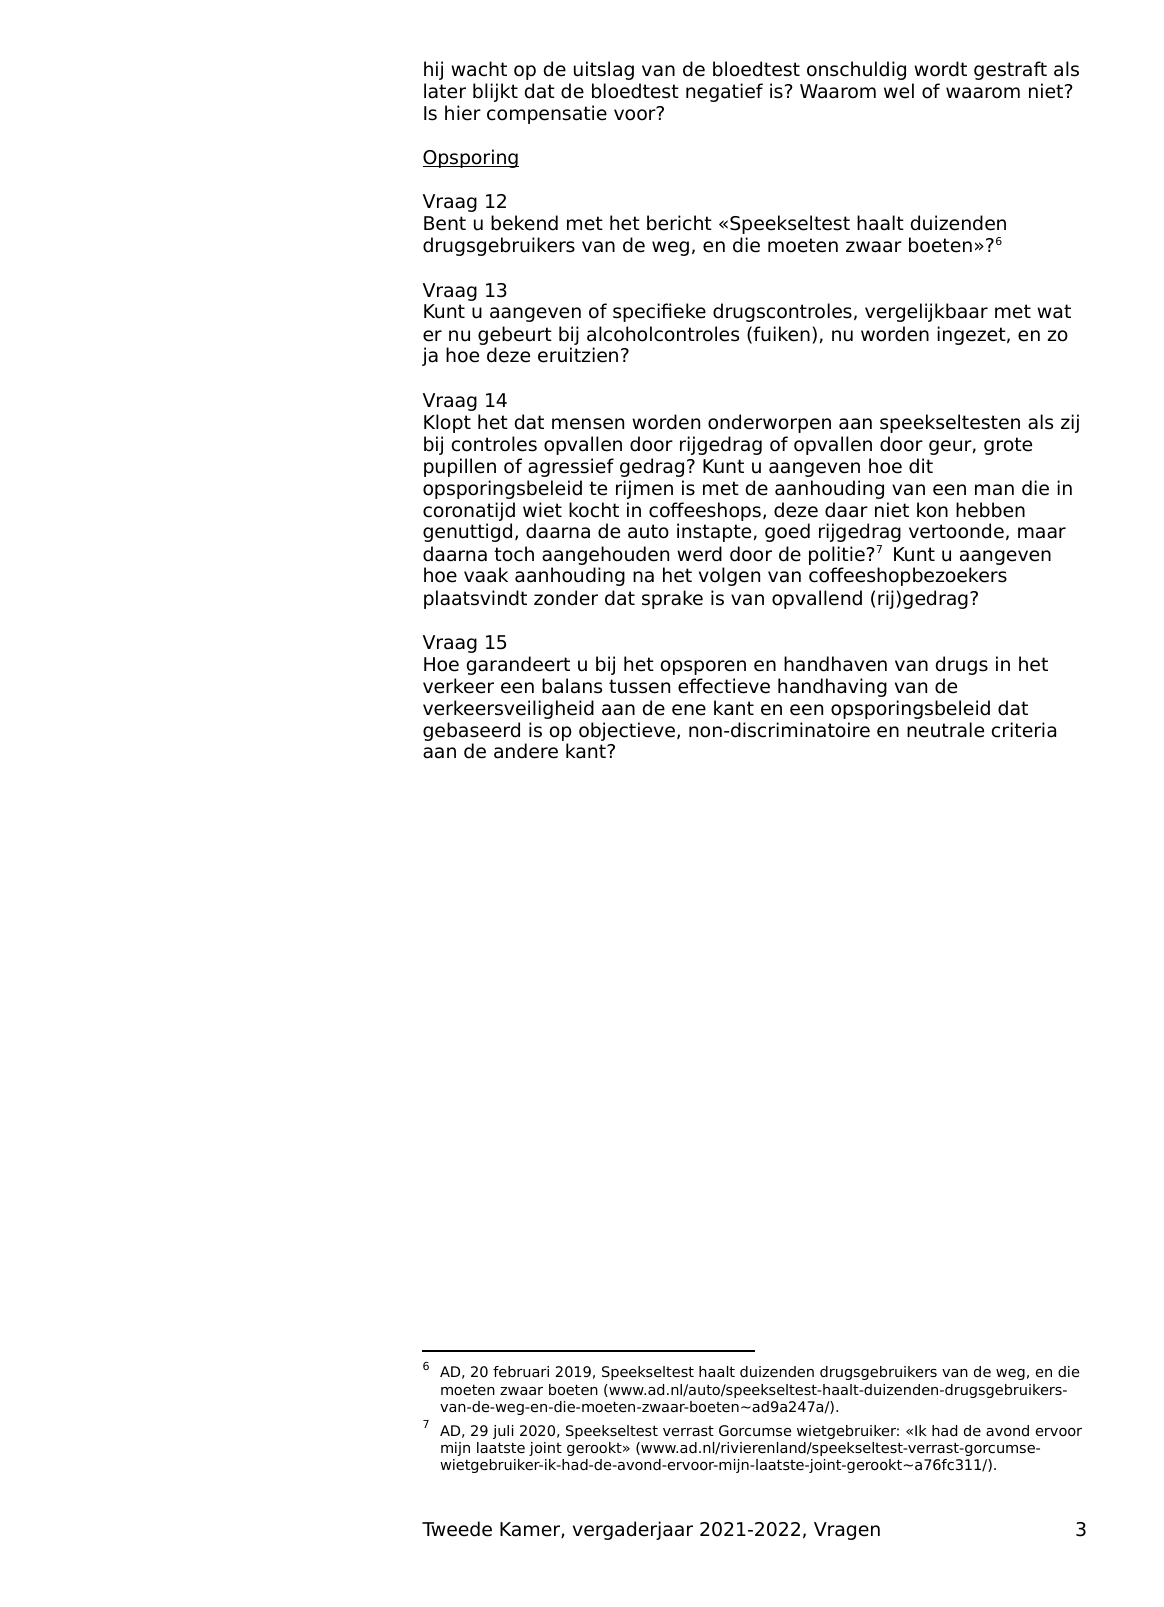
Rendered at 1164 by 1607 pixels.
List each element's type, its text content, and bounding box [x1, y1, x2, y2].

text Vraag 14 [422, 389, 1087, 412]
text Hoe garandeert u bij het opsporen en handhaven van drugs in het verkeer een balans tussen effectieve handhaving van de verkeersveiligheid aan de ene kant en een opsporingsbeleid dat gebaseerd is op objectieve, non-discriminatoire en neutrale criteria aan de andere kant? [422, 653, 1087, 763]
text hij wacht op de uitslag van de bloedtest onschuldig wordt gestraft als later blijkt dat de bloedtest negatief is? Waarom wel of waarom niet? Is hier compensatie voor? [422, 59, 1087, 125]
text Klopt het dat mensen worden onderworpen aan speekseltesten als zij bij controles opvallen door rijgedrag of opvallen door geur, grote pupillen of agressief gedrag? Kunt u aangeven hoe dit opsporingsbeleid te rijmen is met de aanhouding van een man die in coronatijd wiet kocht in coffeeshops, deze daar niet kon hebben genuttigd, daarna de auto instapte, goed rijgedrag vertoonde, maar daarna toch aangehouden werd door de politie? Kunt u aangeven hoe vaak aanhouding na het volgen van coffeeshopbezoekers plaatsvindt zonder dat sprake is van opvallend (rij)gedrag? [422, 412, 1087, 609]
text Vraag 13 [422, 279, 1087, 301]
text Vraag 15 [422, 632, 1087, 653]
text AD, 20 februari 2019, Speekseltest haalt duizenden drugsgebruikers van de weg, en die moeten zwaar boeten (www.ad.nl/auto/speekseltest-haalt-duizenden-drugsgebruikers-van-de-weg-en-die-moeten-zwaar-boeten~ad9a247a/). [422, 1360, 1087, 1416]
text Kunt u aangeven of specifieke drugscontroles, vergelijkbaar met wat er nu gebeurt bij alcoholcontroles (fuiken), nu worden ingezet, en zo ja hoe deze eruitzien? [422, 301, 1087, 367]
text Bent u bekend met het bericht «Speekseltest haalt duizenden drugsgebruikers van de weg, en die moeten zwaar boeten»? [422, 213, 1087, 257]
text Vraag 12 [422, 191, 1087, 213]
text Opsporing [422, 147, 1087, 169]
text AD, 29 juli 2020, Speekseltest verrast Gorcumse wietgebruiker: «Ik had de avond ervoor mijn laatste joint gerookt» (www.ad.nl/rivierenland/speekseltest-verrast-gorcumse-wietgebruiker-ik-had-de-avond-ervoor-mijn-laatste-joint-gerookt~a76fc311/). [422, 1418, 1087, 1474]
